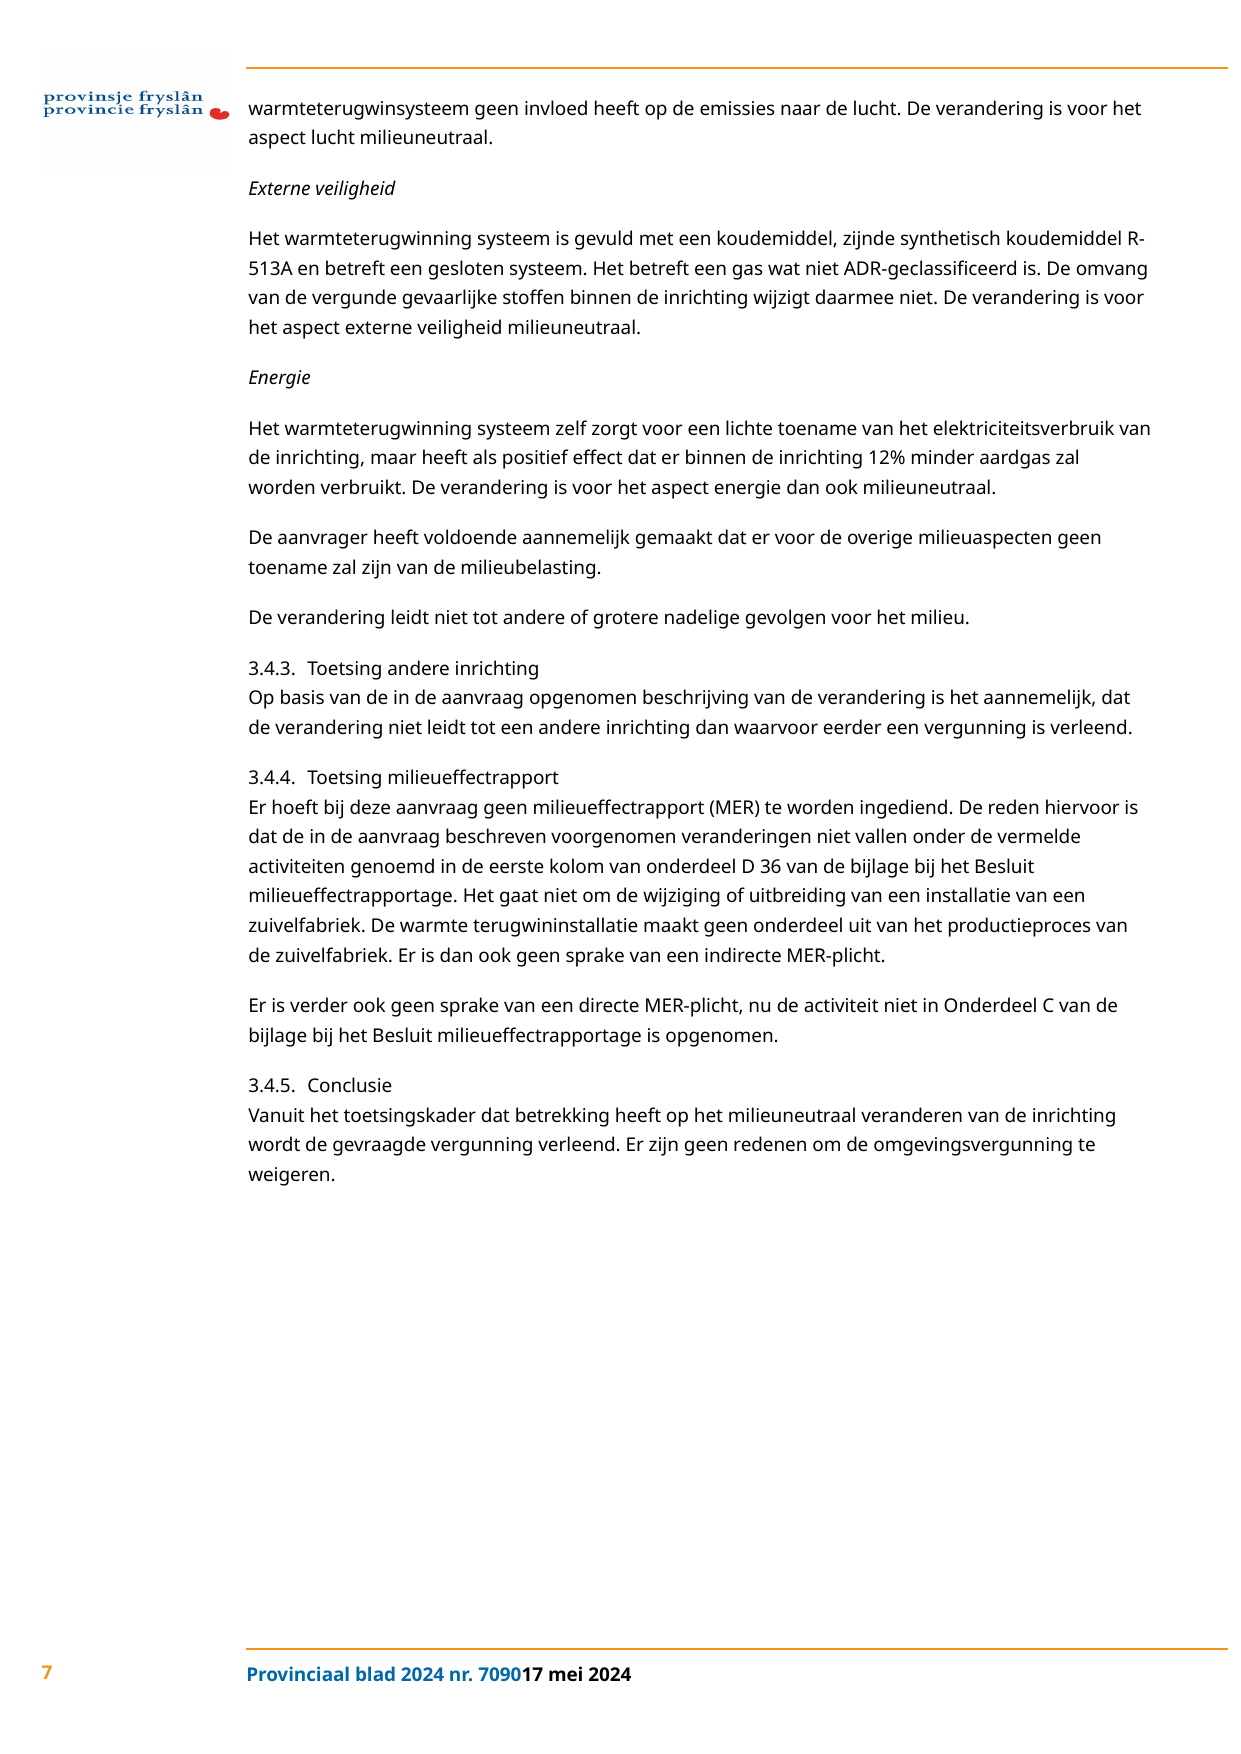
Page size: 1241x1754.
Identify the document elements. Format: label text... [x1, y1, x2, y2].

picture [41, 47, 231, 172]
text Het warmteterugwinning systeem is gevuld met een koudemiddel, zijnde synthetisch koudemiddel R-513A en betreft een gesloten systeem. Het betreft een gas wat niet ADR-geclassificeerd is. De omvang van de vergunde gevaarlijke stoffen binnen de inrichting wijzigt daarmee niet. De verandering is voor het aspect externe veiligheid milieuneutraal. [248, 225, 1152, 340]
list Toetsing milieueffectrapport [248, 764, 1152, 790]
list Toetsing andere inrichting [248, 655, 1152, 681]
text Externe veiligheid [248, 175, 1152, 201]
text Vanuit het toetsingskader dat betrekking heeft op het milieuneutraal veranderen van de inrichting wordt de gevraagde vergunning verleend. Er zijn geen redenen om de omgevingsvergunning te weigeren. [248, 1102, 1152, 1187]
text Op basis van de in de aanvraag opgenomen beschrijving van de verandering is het aannemelijk, dat de verandering niet leidt tot een andere inrichting dan waarvoor eerder een vergunning is verleend. [248, 684, 1152, 740]
list Conclusie [248, 1072, 1152, 1098]
text De verandering leidt niet tot andere of grotere nadelige gevolgen voor het milieu. [248, 604, 1152, 630]
text Er hoeft bij deze aanvraag geen milieueffectrapport (MER) te worden ingediend. De reden hiervoor is dat de in de aanvraag beschreven voorgenomen veranderingen niet vallen onder de vermelde activiteiten genoemd in de eerste kolom van onderdeel D 36 van de bijlage bij het Besluit milieueffectrapportage. Het gaat niet om de wijziging of uitbreiding van een installatie van een zuivelfabriek. De warmte terugwininstallatie maakt geen onderdeel uit van het productieproces van de zuivelfabriek. Er is dan ook geen sprake van een indirecte MER-plicht. [248, 794, 1152, 968]
text Het warmteterugwinning systeem zelf zorgt voor een lichte toename van het elektriciteitsverbruik van de inrichting, maar heeft als positief effect dat er binnen de inrichting 12% minder aardgas zal worden verbruikt. De verandering is voor het aspect energie dan ook milieuneutraal. [248, 415, 1152, 500]
text warmteterugwinsysteem geen invloed heeft op de emissies naar de lucht. De verandering is voor het aspect lucht milieuneutraal. [248, 95, 1152, 150]
text De aanvrager heeft voldoende aannemelijk gemaakt dat er voor de overige milieuaspecten geen toename zal zijn van de milieubelasting. [248, 524, 1152, 580]
text Er is verder ook geen sprake van een directe MER-plicht, nu de activiteit niet in Onderdeel C van de bijlage bij het Besluit milieueffectrapportage is opgenomen. [248, 992, 1152, 1048]
text Energie [248, 364, 1152, 390]
